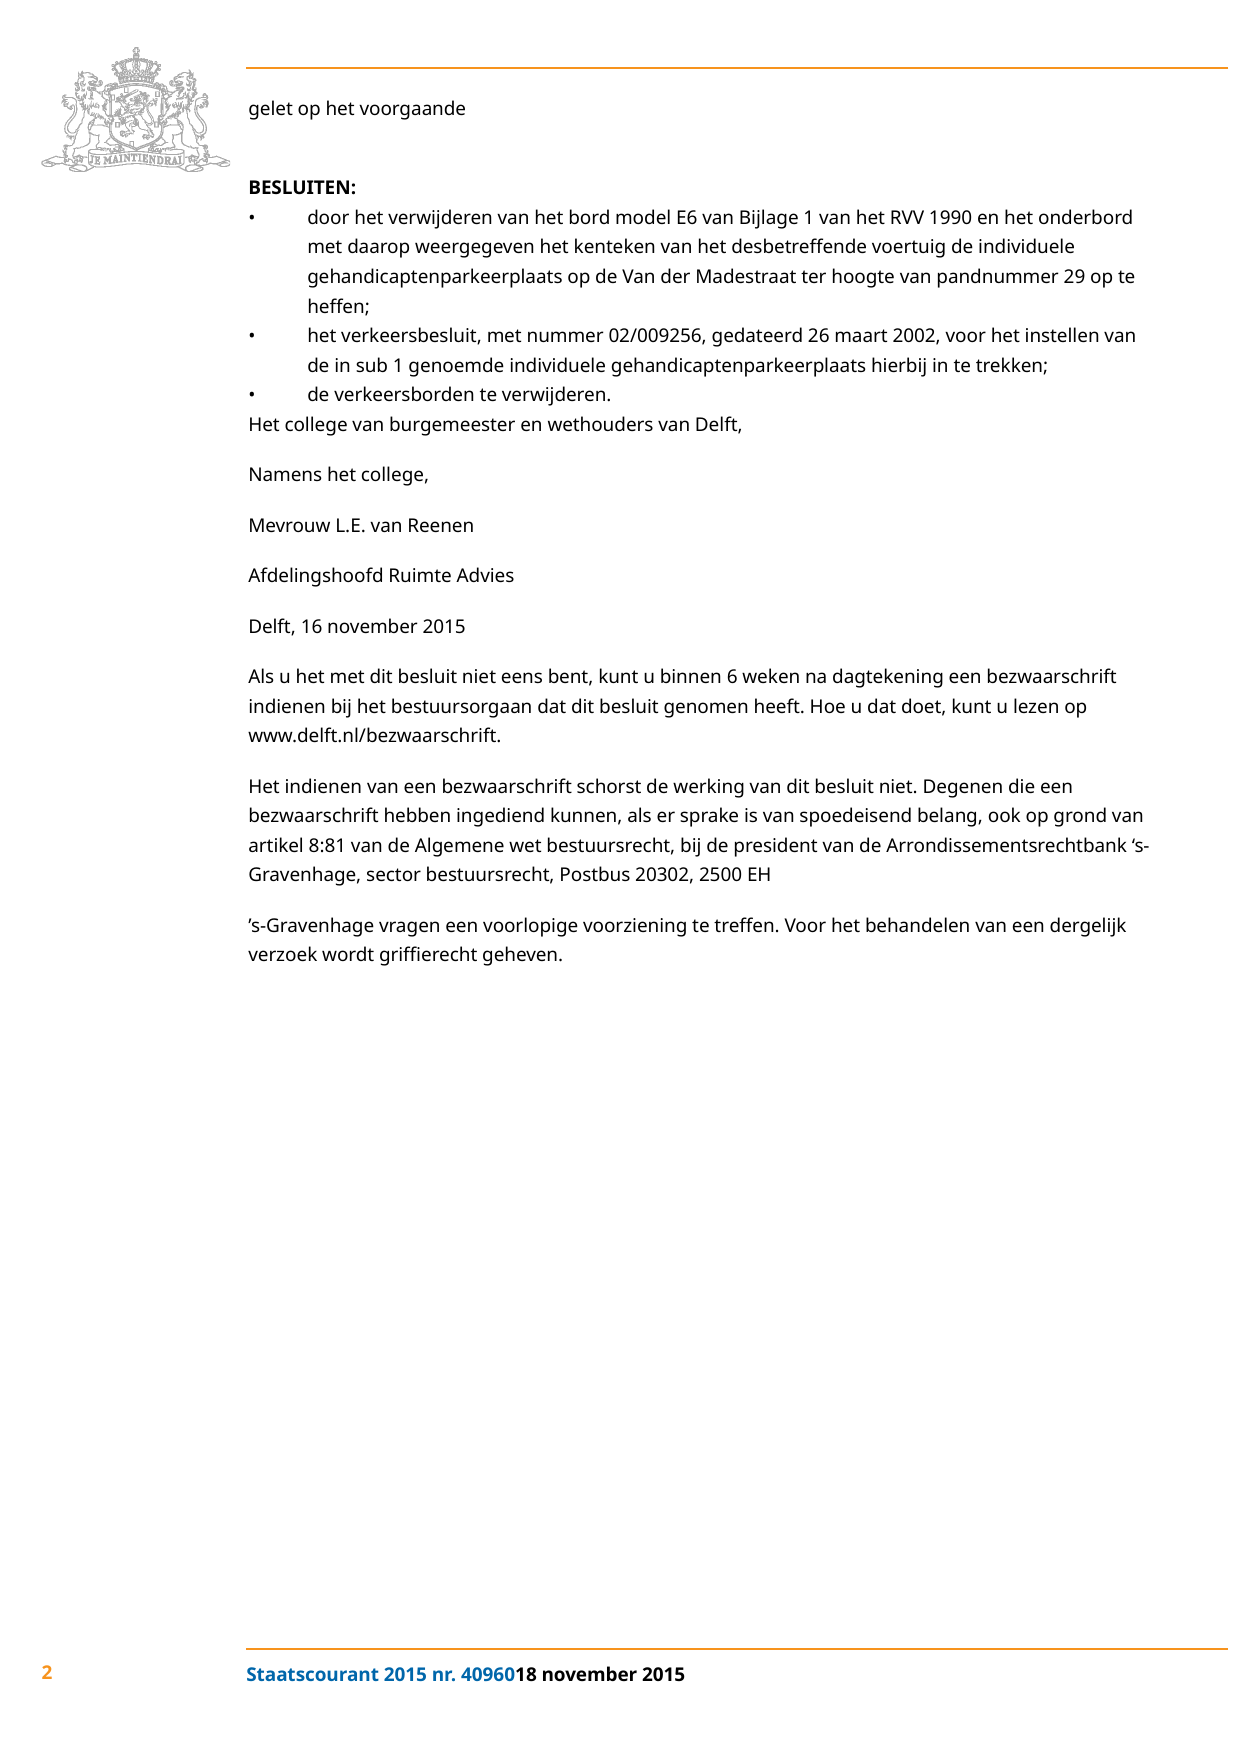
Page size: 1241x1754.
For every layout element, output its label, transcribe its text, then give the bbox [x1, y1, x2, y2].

text Afdelingshoofd Ruimte Advies [248, 562, 1152, 588]
text ’s-Gravenhage vragen een voorlopige voorziening te treffen. Voor het behandelen van een dergelijk verzoek wordt griffierecht geheven. [248, 912, 1152, 967]
text BESLUITEN: [248, 174, 1152, 200]
picture [41, 47, 231, 172]
text Delft, 16 november 2015 [248, 613, 1152, 639]
text Het college van burgemeester en wethouders van Delft, [248, 411, 1152, 437]
text Mevrouw L.E. van Reenen [248, 512, 1152, 538]
list het verkeersbesluit, met nummer 02/009256, gedateerd 26 maart 2002, voor het instellen van de in sub 1 genoemde individuele gehandicaptenparkeerplaats hierbij in te trekken; [248, 322, 1152, 378]
text Het indienen van een bezwaarschrift schorst de werking van dit besluit niet. Degenen die een bezwaarschrift hebben ingediend kunnen, als er sprake is van spoedeisend belang, ook op grond van artikel 8:81 van de Algemene wet bestuursrecht, bij de president van de Arrondissementsrechtbank ‘s-Gravenhage, sector bestuursrecht, Postbus 20302, 2500 EH [248, 773, 1152, 887]
list de verkeersborden te verwijderen. [248, 382, 1152, 407]
text gelet op het voorgaande [248, 95, 1152, 121]
list door het verwijderen van het bord model E6 van Bijlage 1 van het RVV 1990 en het onderbord met daarop weergegeven het kenteken van het desbetreffende voertuig de individuele gehandicaptenparkeerplaats op de Van der Madestraat ter hoogte van pandnummer 29 op te heffen; [248, 204, 1152, 319]
text Namens het college, [248, 462, 1152, 487]
text Als u het met dit besluit niet eens bent, kunt u binnen 6 weken na dagtekening een bezwaarschrift indienen bij het bestuursorgaan dat dit besluit genomen heeft. Hoe u dat doet, kunt u lezen op www.delft.nl/bezwaarschrift. [248, 663, 1152, 748]
